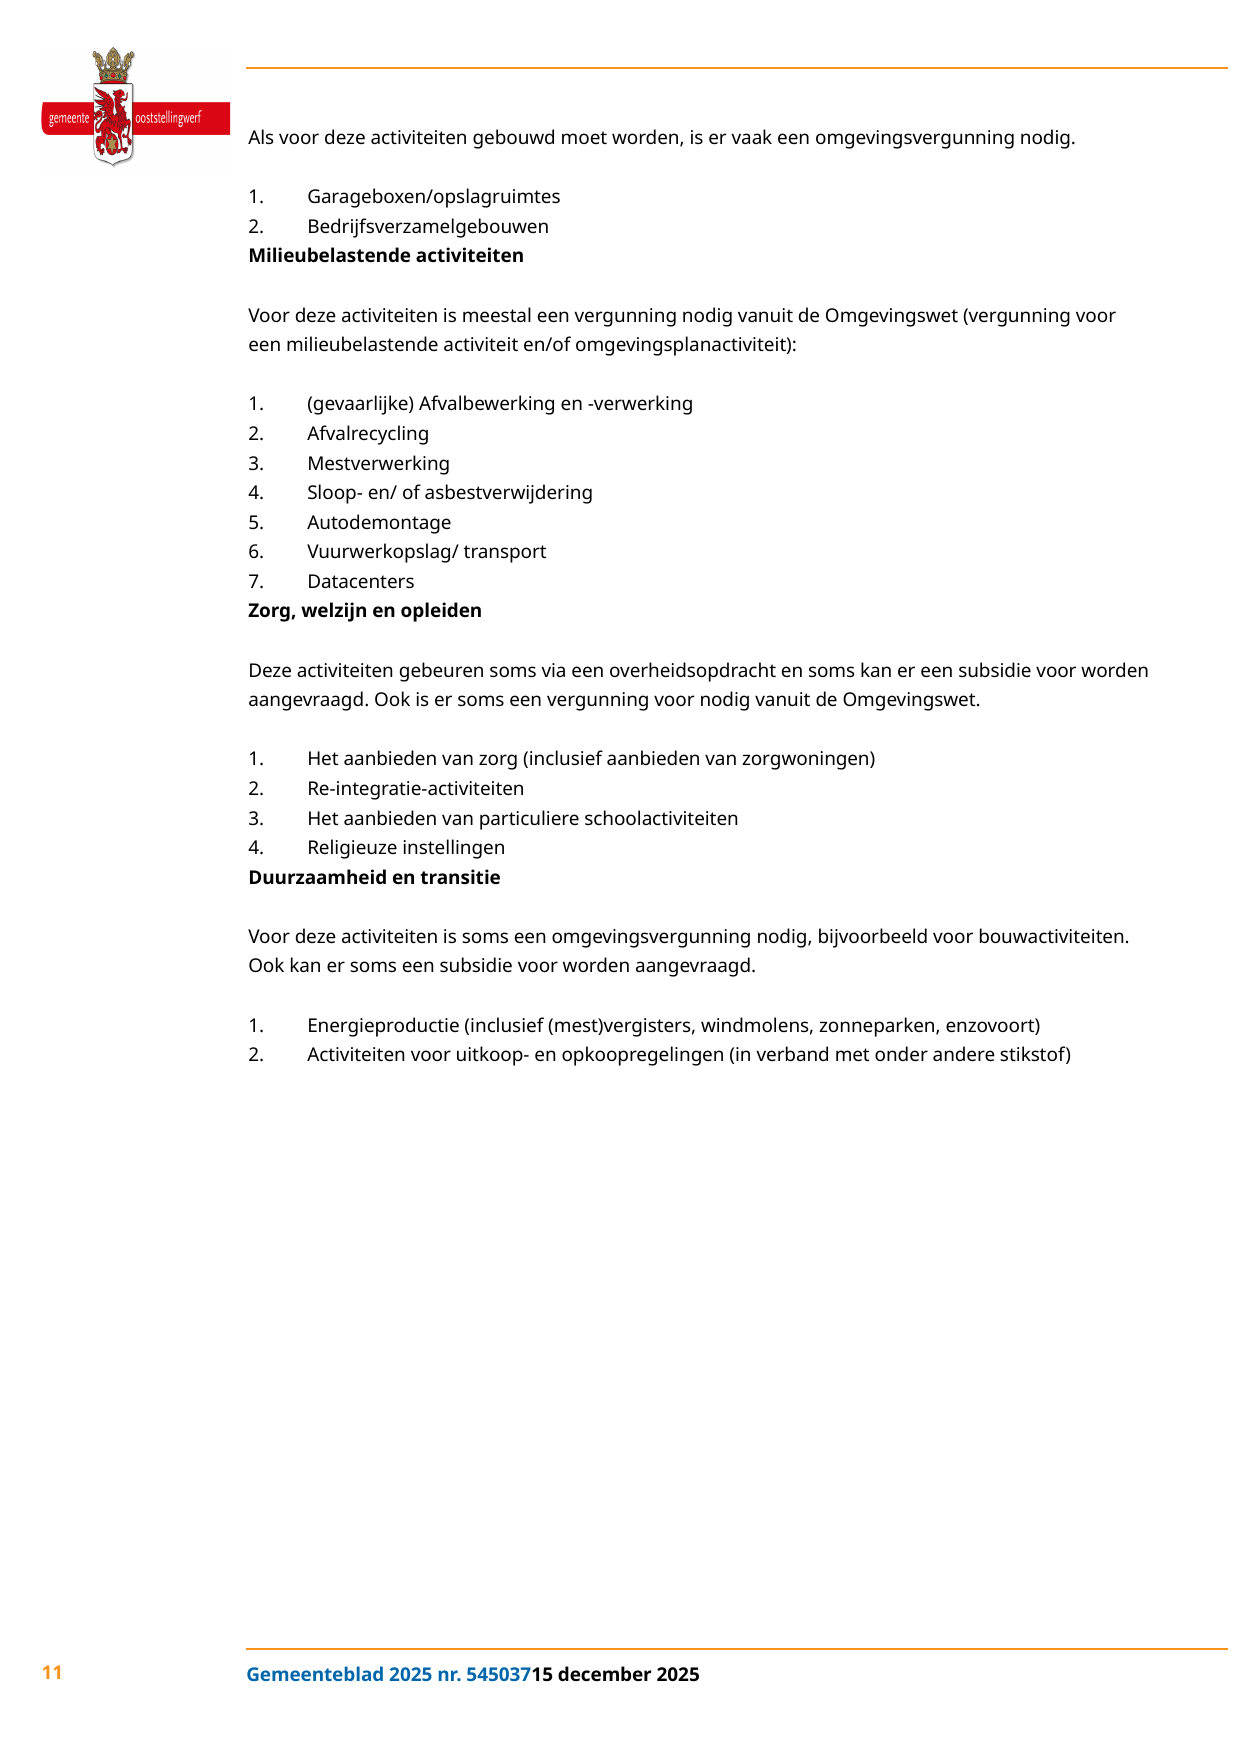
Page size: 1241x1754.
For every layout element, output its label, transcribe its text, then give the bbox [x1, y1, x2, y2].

list Het aanbieden van particuliere schoolactiviteiten [248, 805, 1152, 831]
list Activiteiten voor uitkoop- en opkoopregelingen (in verband met onder andere stikstof) [248, 1041, 1152, 1067]
text Milieubelastende activiteiten [248, 243, 1152, 268]
list Energieproductie (inclusief (mest)vergisters, windmolens, zonneparken, enzovoort) [248, 1012, 1152, 1038]
list Mestverwerking [248, 450, 1152, 476]
list Vuurwerkopslag/ transport [248, 538, 1152, 564]
list Datacenters [248, 568, 1152, 594]
list Het aanbieden van zorg (inclusief aanbieden van zorgwoningen) [248, 746, 1152, 771]
list Afvalrecycling [248, 420, 1152, 446]
list Bedrijfsverzamelgebouwen [248, 213, 1152, 239]
text Zorg, welzijn en opleiden [248, 598, 1152, 623]
list (gevaarlijke) Afvalbewerking en -verwerking [248, 391, 1152, 416]
text Voor deze activiteiten is meestal een vergunning nodig vanuit de Omgevingswet (vergunning voor een milieubelastende activiteit en/of omgevingsplanactiviteit): [248, 302, 1152, 357]
text Voor deze activiteiten is soms een omgevingsvergunning nodig, bijvoorbeeld voor bouwactiviteiten. Ook kan er soms een subsidie voor worden aangevraagd. [248, 923, 1152, 978]
list Garageboxen/opslagruimtes [248, 183, 1152, 209]
text Duurzaamheid en transitie [248, 864, 1152, 890]
text Deze activiteiten gebeuren soms via een overheidsopdracht en soms kan er een subsidie voor worden aangevraagd. Ook is er soms een vergunning voor nodig vanuit de Omgevingswet. [248, 657, 1152, 712]
text Als voor deze activiteiten gebouwd moet worden, is er vaak een omgevingsvergunning nodig. [248, 124, 1152, 150]
picture [41, 47, 231, 172]
list Re-integratie-activiteiten [248, 775, 1152, 801]
list Religieuze instellingen [248, 834, 1152, 860]
list Autodemontage [248, 509, 1152, 535]
list Sloop- en/ of asbestverwijdering [248, 479, 1152, 505]
